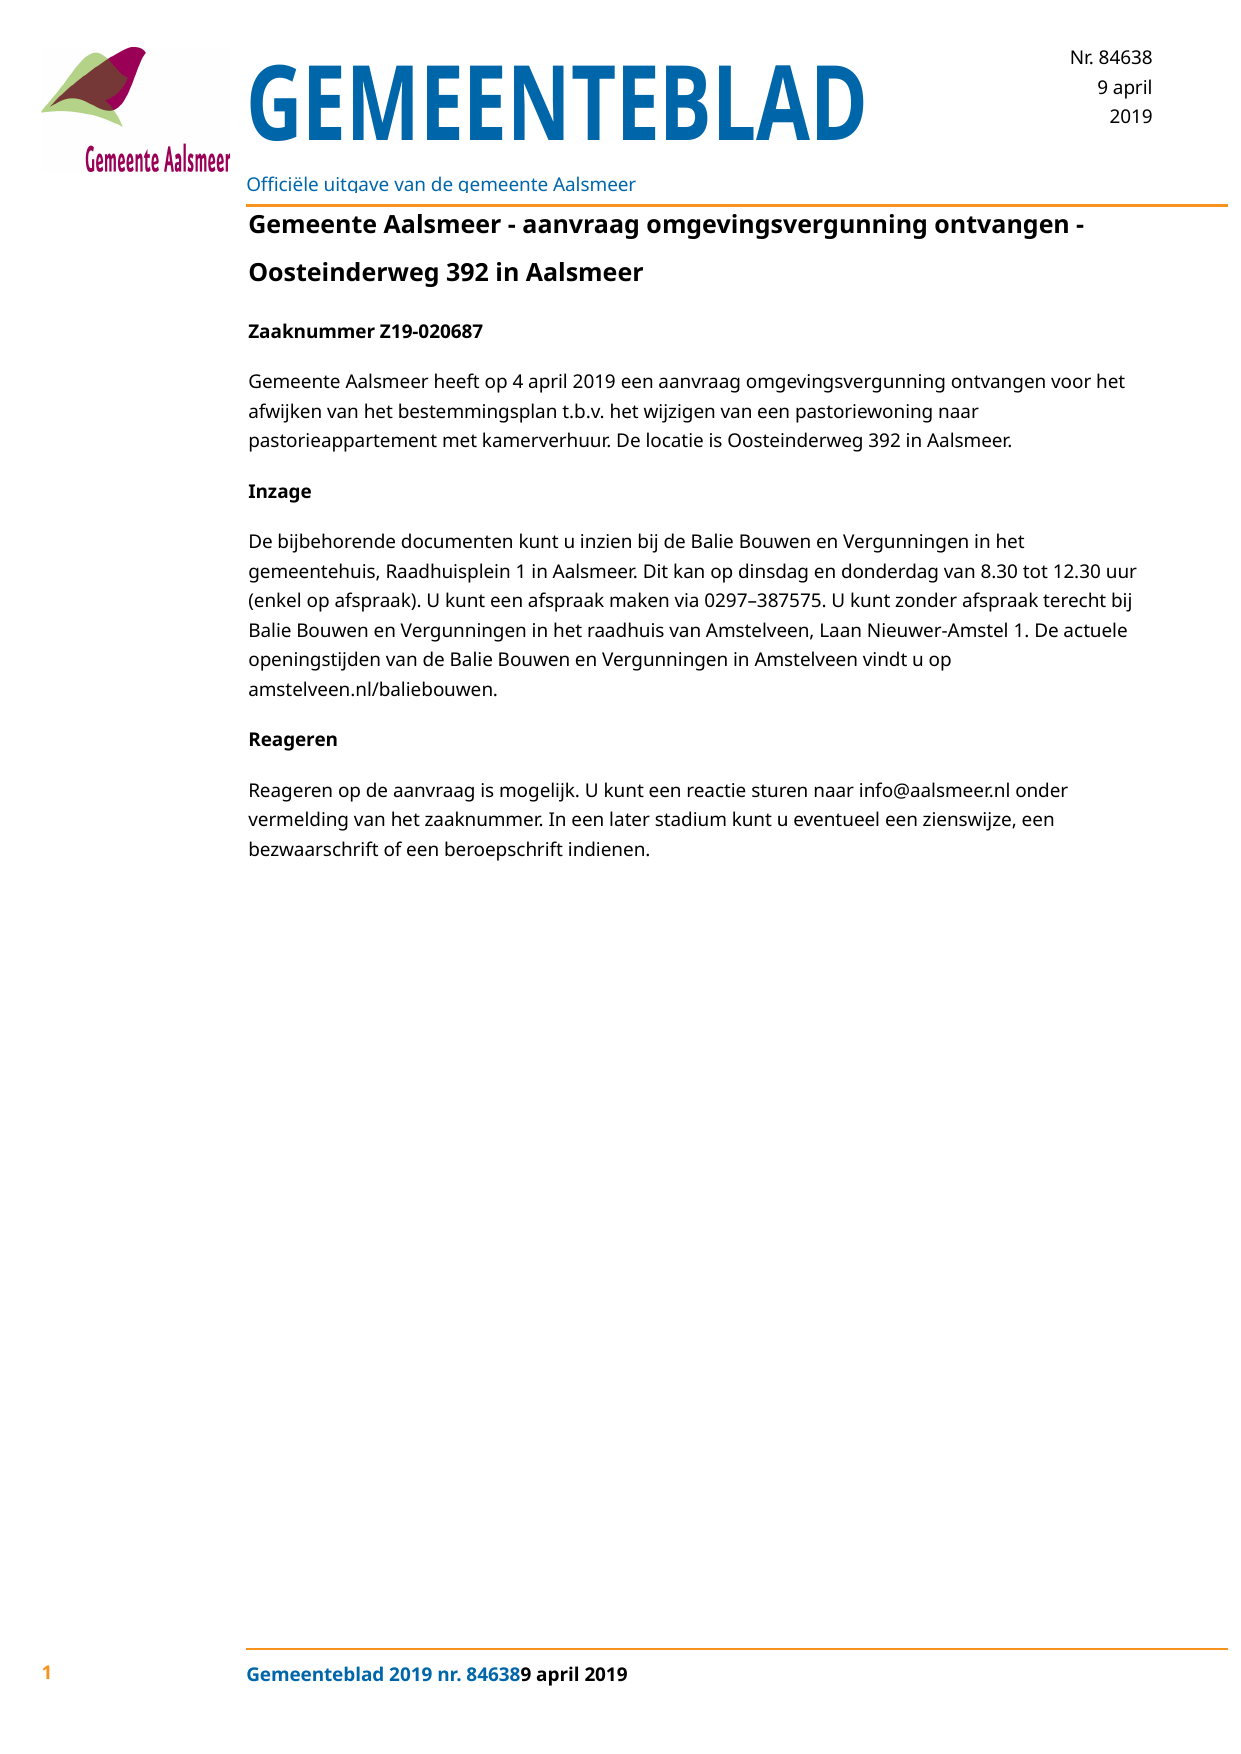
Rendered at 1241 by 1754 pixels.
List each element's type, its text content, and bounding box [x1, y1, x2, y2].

text Zaaknummer Z19-020687 [248, 318, 1152, 344]
text Reageren [248, 727, 1152, 752]
text Inzage [248, 478, 1152, 504]
text De bijbehorende documenten kunt u inzien bij de Balie Bouwen en Vergunningen in het gemeentehuis, Raadhuisplein 1 in Aalsmeer. Dit kan op dinsdag en donderdag van 8.30 tot 12.30 uur (enkel op afspraak). U kunt een afspraak maken via 0297–387575. U kunt zonder afspraak terecht bij Balie Bouwen en Vergunningen in het raadhuis van Amstelveen, Laan Nieuwer-Amstel 1. De actuele openingstijden van de Balie Bouwen en Vergunningen in Amstelveen vindt u op amstelveen.nl/baliebouwen. [248, 528, 1152, 702]
picture [41, 47, 231, 172]
text Reageren op de aanvraag is mogelijk. U kunt een reactie sturen naar info@aalsmeer.nl onder vermelding van het zaaknummer. In een later stadium kunt u eventueel een zienswijze, een bezwaarschrift of een beroepschrift indienen. [248, 777, 1152, 862]
text Gemeente Aalsmeer - aanvraag omgevingsvergunning ontvangen - Oosteinderweg 392 in Aalsmeer [248, 207, 1152, 288]
text Gemeente Aalsmeer heeft op 4 april 2019 een aanvraag omgevingsvergunning ontvangen voor het afwijken van het bestemmingsplan t.b.v. het wijzigen van een pastoriewoning naar pastorieappartement met kamerverhuur. De locatie is Oosteinderweg 392 in Aalsmeer. [248, 368, 1152, 453]
